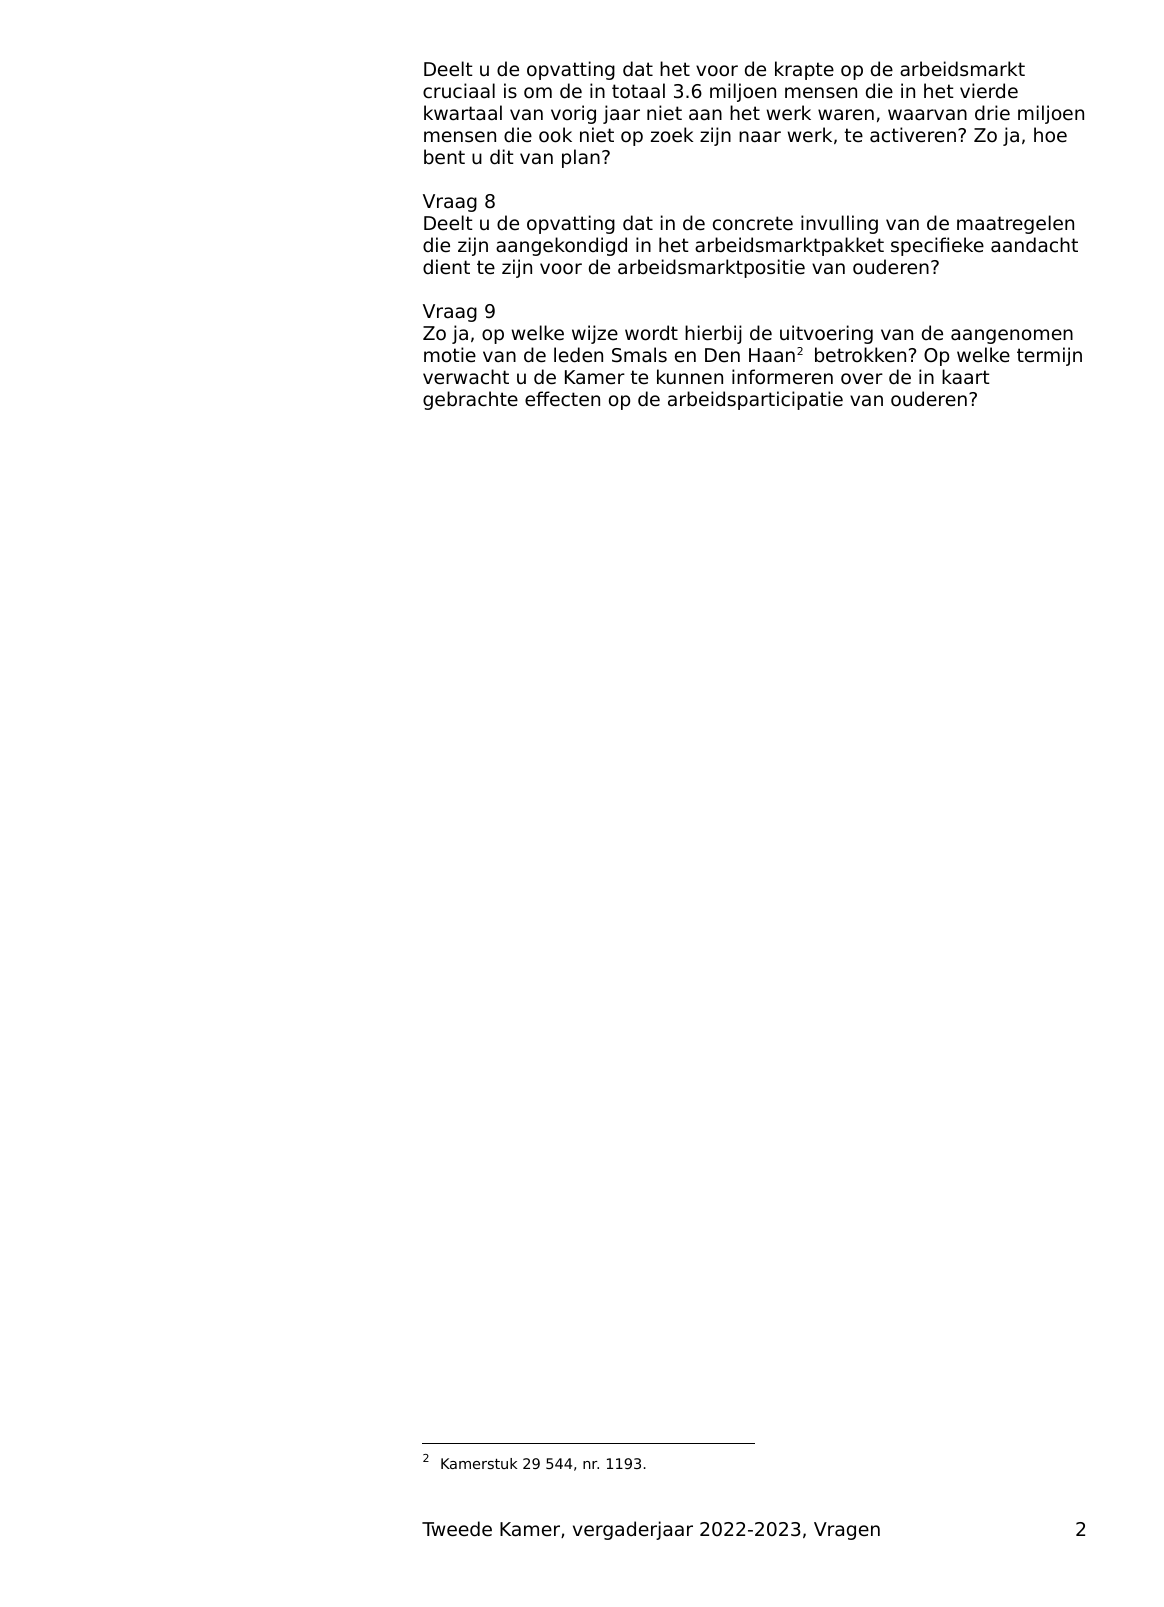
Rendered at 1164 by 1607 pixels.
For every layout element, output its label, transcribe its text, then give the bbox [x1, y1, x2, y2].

text Vraag 9 [422, 301, 1087, 323]
text Zo ja, op welke wijze wordt hierbij de uitvoering van de aangenomen motie van de leden Smals en Den Haan betrokken? Op welke termijn verwacht u de Kamer te kunnen informeren over de in kaart gebrachte effecten op de arbeidsparticipatie van ouderen? [422, 323, 1087, 411]
text Deelt u de opvatting dat het voor de krapte op de arbeidsmarkt cruciaal is om de in totaal 3.6 miljoen mensen die in het vierde kwartaal van vorig jaar niet aan het werk waren, waarvan drie miljoen mensen die ook niet op zoek zijn naar werk, te activeren? Zo ja, hoe bent u dit van plan? [422, 59, 1087, 169]
text Vraag 8 [422, 191, 1087, 213]
text Kamerstuk 29 544, nr. 1193. [422, 1452, 1087, 1474]
text Deelt u de opvatting dat in de concrete invulling van de maatregelen die zijn aangekondigd in het arbeidsmarktpakket specifieke aandacht dient te zijn voor de arbeidsmarktpositie van ouderen? [422, 213, 1087, 279]
